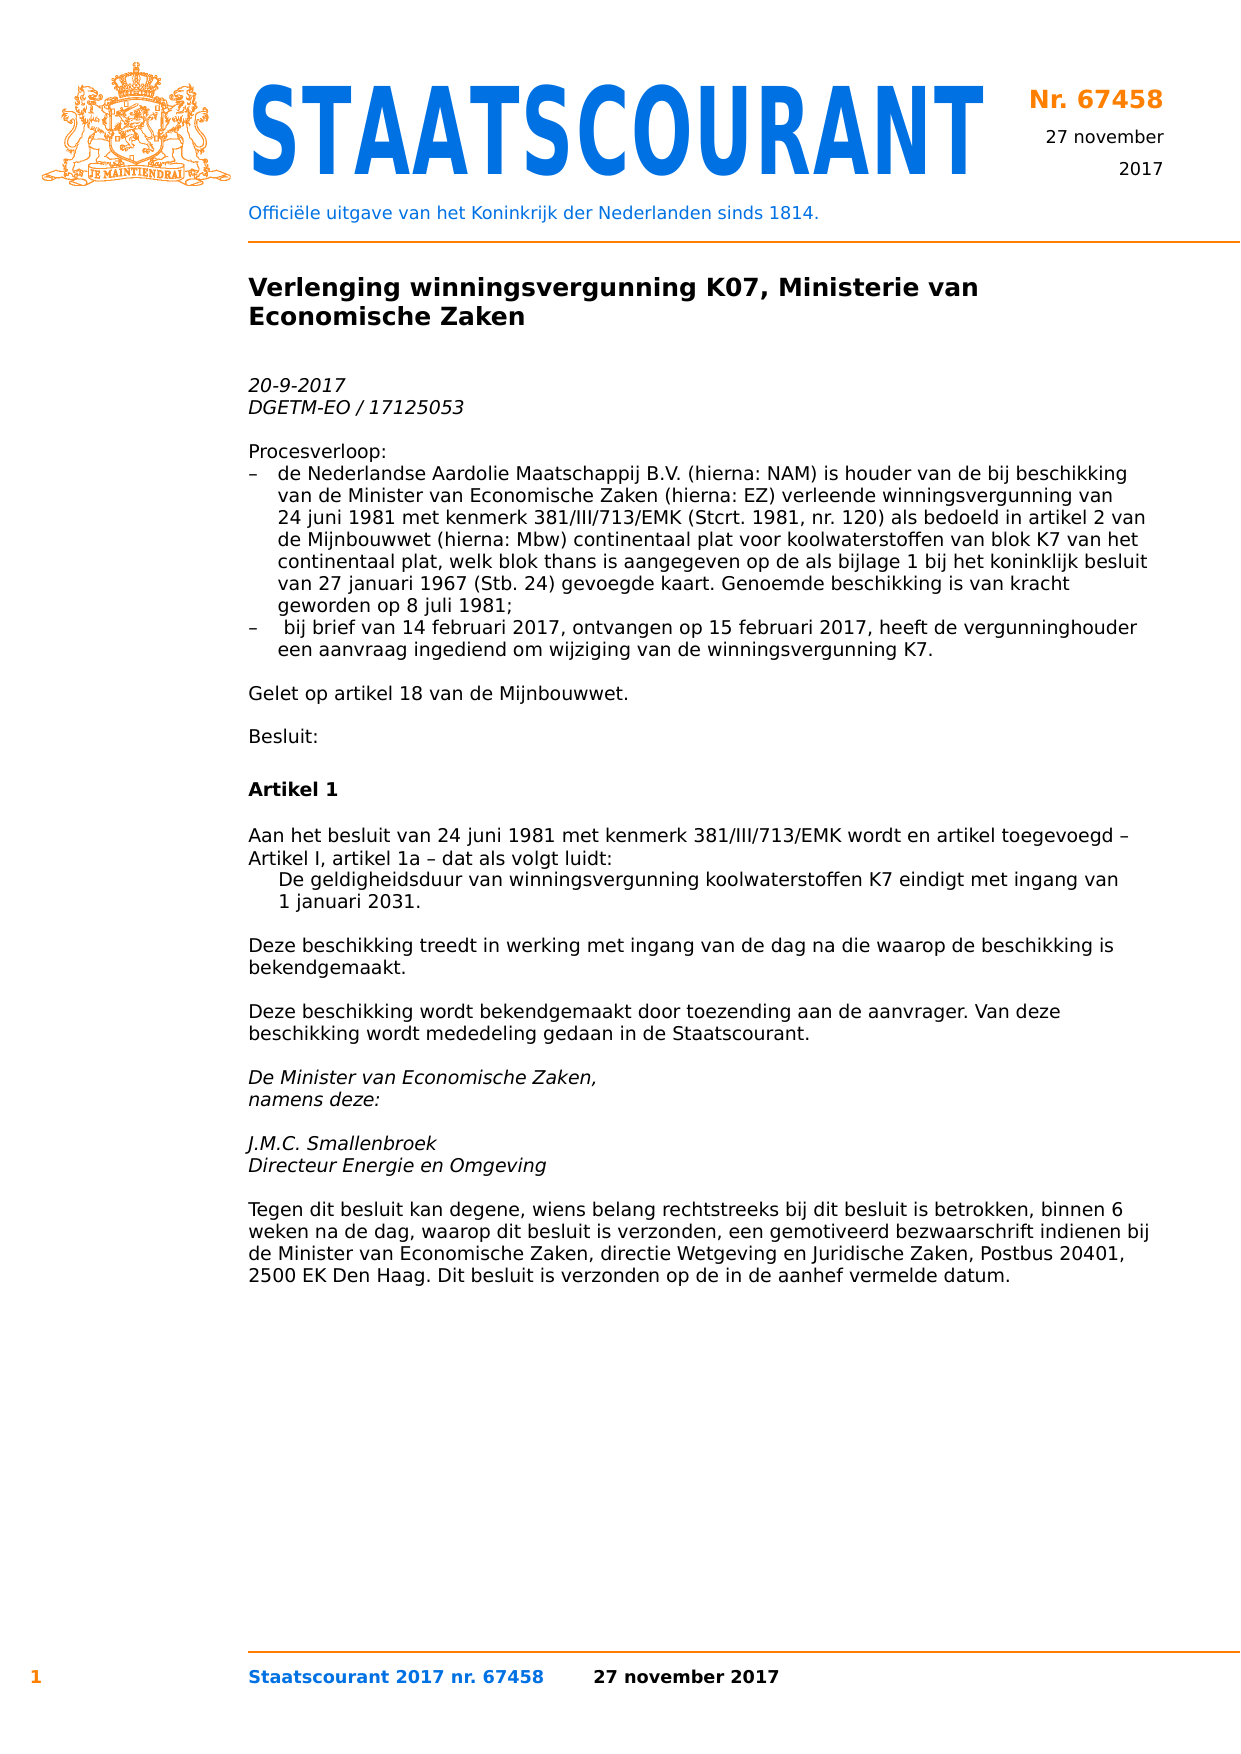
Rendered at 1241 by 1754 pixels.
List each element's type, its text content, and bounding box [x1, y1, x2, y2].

text Deze beschikking treedt in werking met ingang van de dag na die waarop de beschikking is bekendgemaakt. [248, 935, 1163, 979]
text Deze beschikking wordt bekendgemaakt door toezending aan de aanvrager. Van deze beschikking wordt mededeling gedaan in de Staatscourant. [248, 1001, 1163, 1045]
text Aan het besluit van 24 juni 1981 met kenmerk 381/III/713/EMK wordt en artikel toegevoegd – Artikel I, artikel 1a – dat als volgt luidt: [248, 825, 1163, 869]
text De Minister van Economische Zaken, namens deze: J.M.C. Smallenbroek Directeur Energie en Omgeving [248, 1067, 1163, 1177]
text Besluit: [248, 726, 1163, 748]
text DGETM-EO / 17125053 [248, 397, 1163, 419]
subtitle Artikel 1 [248, 778, 1163, 800]
text Procesverloop: [248, 441, 1163, 463]
text – de Nederlandse Aardolie Maatschappij B.V. (hierna: NAM) is houder van de bij beschikking van de Minister van Economische Zaken (hierna: EZ) verleende winningsvergunning van 24 juni 1981 met kenmerk 381/III/713/EMK (Stcrt. 1981, nr. 120) als bedoeld in artikel 2 van de Mijnbouwwet (hierna: Mbw) continentaal plat voor koolwaterstoffen van blok K7 van het continentaal plat, welk blok thans is aangegeven op de als bijlage 1 bij het koninklijk besluit van 27 januari 1967 (Stb. 24) gevoegde kaart. Genoemde beschikking is van kracht geworden op 8 juli 1981; [248, 463, 1163, 617]
table_cell 27 november [998, 121, 1240, 153]
picture [41, 62, 231, 186]
subtitle Verlenging winningsvergunning K07, Ministerie van Economische Zaken [248, 273, 1163, 331]
text 20-9-2017 [248, 375, 1163, 397]
table_cell 2017 [998, 153, 1240, 203]
table_cell Officiële uitgave van het Koninkrijk der Nederlanden sinds 1814. [248, 203, 1240, 241]
table_header Nr. 67458 [998, 62, 1240, 121]
text De geldigheidsduur van winningsvergunning koolwaterstoffen K7 eindigt met ingang van 1 januari 2031. [278, 869, 1163, 913]
table_header [25, 62, 248, 241]
text Gelet op artikel 18 van de Mijnbouwwet. [248, 683, 1163, 704]
text Tegen dit besluit kan degene, wiens belang rechtstreeks bij dit besluit is betrokken, binnen 6 weken na de dag, waarop dit besluit is verzonden, een gemotiveerd bezwaarschrift indienen bij de Minister van Economische Zaken, directie Wetgeving en Juridische Zaken, Postbus 20401, 2500 EK Den Haag. Dit besluit is verzonden op de in de aanhef vermelde datum. [248, 1199, 1163, 1287]
text – bij brief van 14 februari 2017, ontvangen op 15 februari 2017, heeft de vergunninghouder een aanvraag ingediend om wijziging van de winningsvergunning K7. [248, 617, 1163, 661]
table_header STAATSCOURANT [248, 62, 998, 203]
